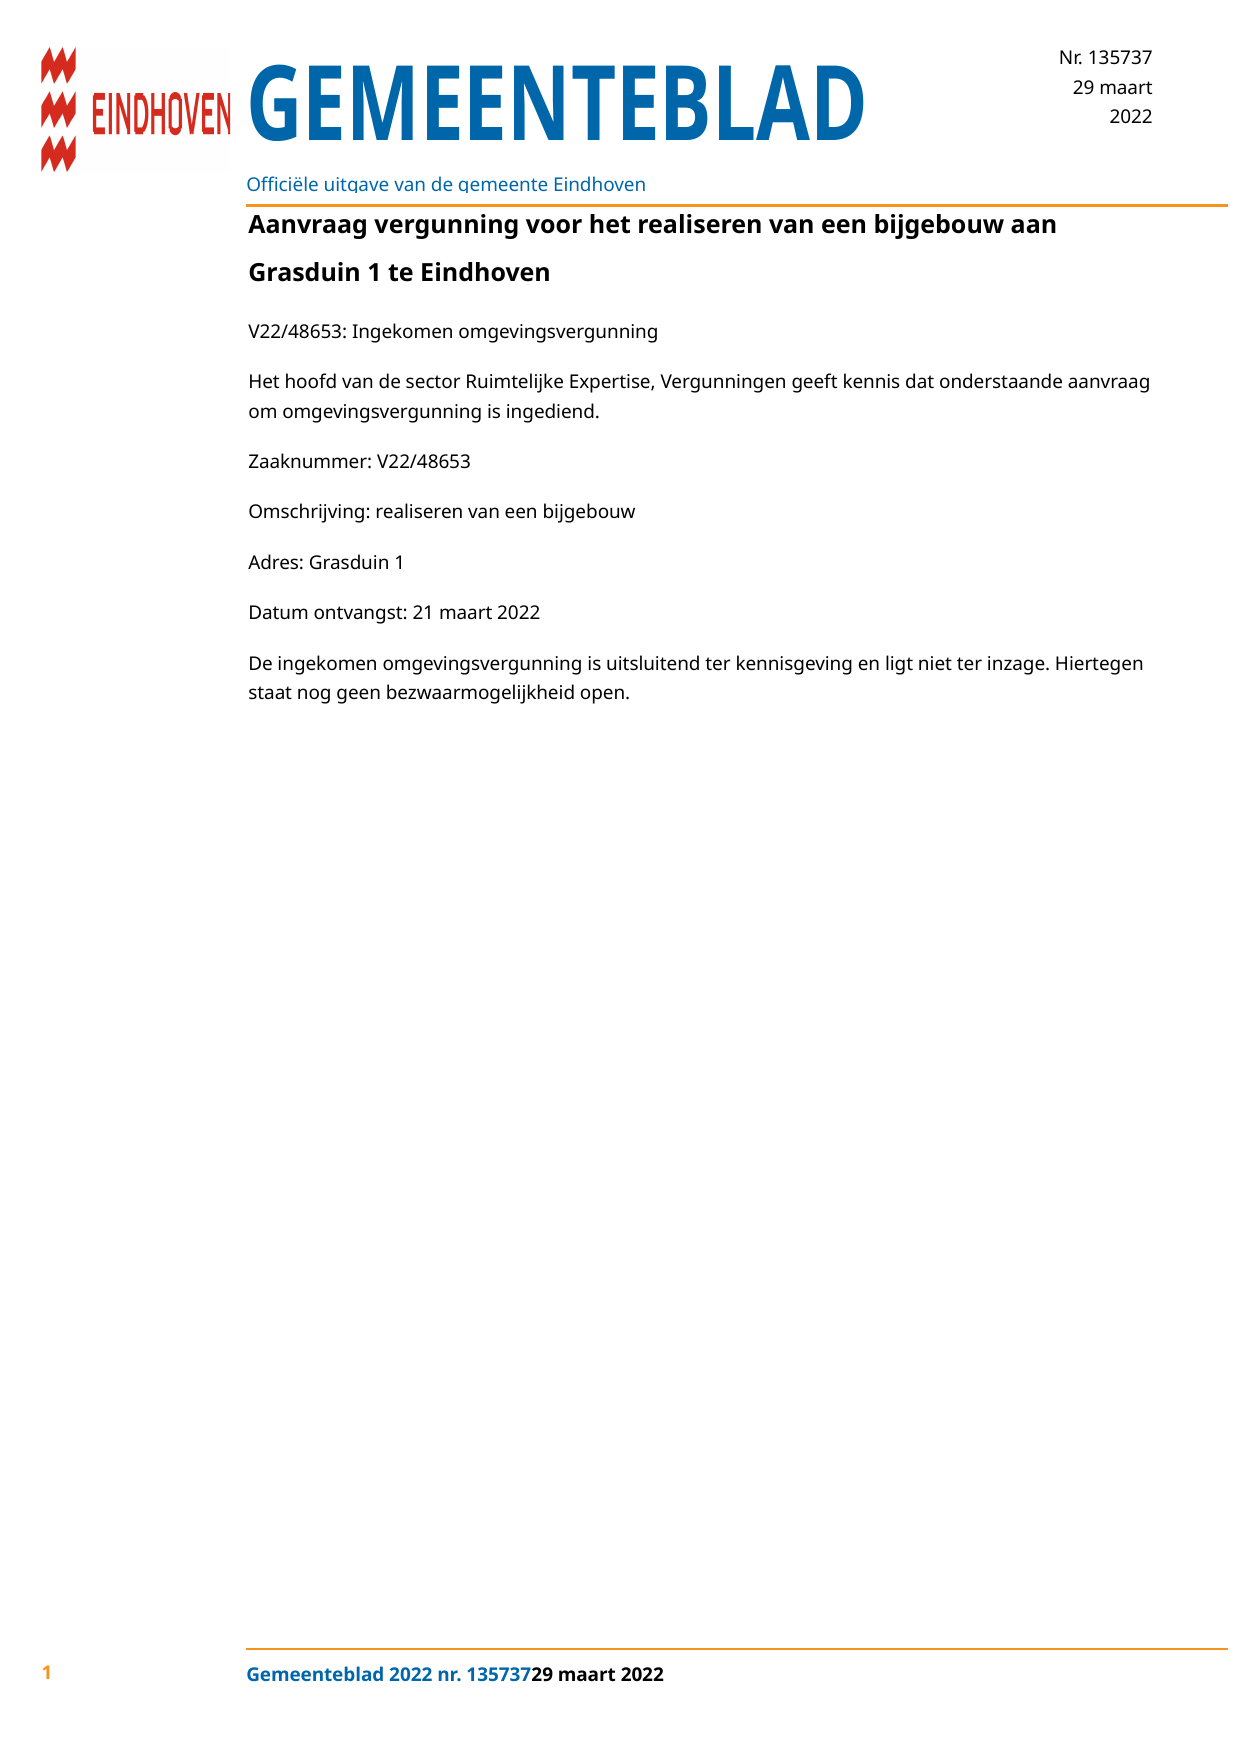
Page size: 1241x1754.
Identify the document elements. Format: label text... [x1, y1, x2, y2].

text De ingekomen omgevingsvergunning is uitsluitend ter kennisgeving en ligt niet ter inzage. Hiertegen staat nog geen bezwaarmogelijkheid open. [248, 650, 1152, 705]
text Zaaknummer: V22/48653 [248, 448, 1152, 474]
text Datum ontvangst: 21 maart 2022 [248, 599, 1152, 625]
text Omschrijving: realiseren van een bijgebouw [248, 499, 1152, 524]
text Het hoofd van de sector Ruimtelijke Expertise, Vergunningen geeft kennis dat onderstaande aanvraag om omgevingsvergunning is ingediend. [248, 368, 1152, 424]
picture [41, 47, 231, 172]
text Aanvraag vergunning voor het realiseren van een bijgebouw aan Grasduin 1 te Eindhoven [248, 207, 1152, 288]
text Adres: Grasduin 1 [248, 549, 1152, 575]
text V22/48653: Ingekomen omgevingsvergunning [248, 318, 1152, 344]
